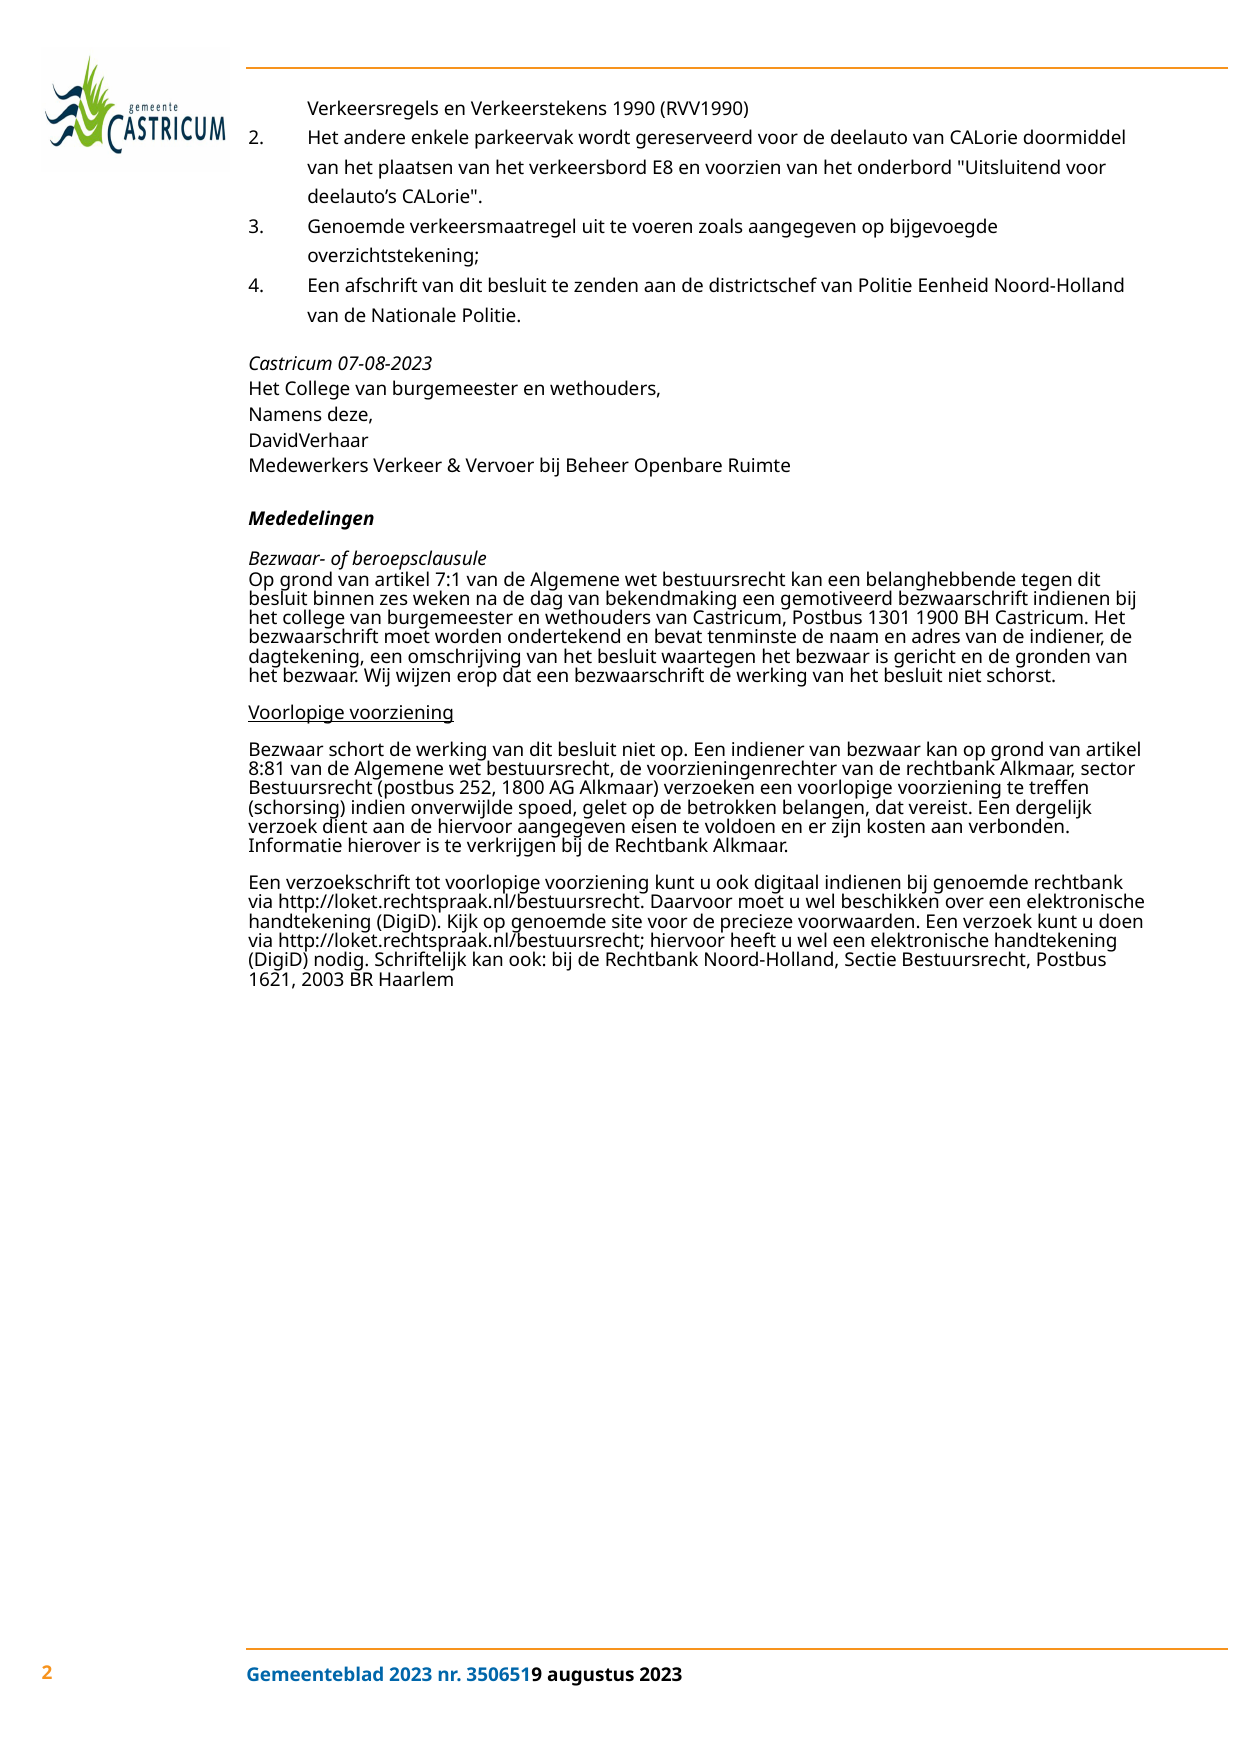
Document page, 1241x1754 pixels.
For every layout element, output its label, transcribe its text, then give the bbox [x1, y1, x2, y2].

list Genoemde verkeersmaatregel uit te voeren zoals aangegeven op bijgevoegde overzichtstekening; [248, 213, 1152, 268]
text Mededelingen [248, 506, 1152, 531]
text Bezwaar schort de werking van dit besluit niet op. Een indiener van bezwaar kan op grond van artikel 8:81 van de Algemene wet bestuursrecht, de voorzieningenrechter van de rechtbank Alkmaar, sector Bestuursrecht (postbus 252, 1800 AG Alkmaar) verzoeken een voorlopige voorziening te treffen (schorsing) indien onverwijlde spoed, gelet op de betrokken belangen, dat vereist. Een dergelijk verzoek dient aan de hiervoor aangegeven eisen te voldoen en er zijn kosten aan verbonden. Informatie hierover is te verkrijgen bij de Rechtbank Alkmaar. [248, 741, 1152, 856]
list Verkeersregels en Verkeerstekens 1990 (RVV1990) [248, 95, 1152, 121]
text Namens deze, [248, 401, 1152, 427]
text Castricum 07-08-2023 [248, 350, 1152, 375]
text DavidVerhaar [248, 427, 1152, 453]
text Voorlopige voorziening [248, 704, 1152, 723]
list Het andere enkele parkeervak wordt gereserveerd voor de deelauto van CALorie doormiddel van het plaatsen van het verkeersbord E8 en voorzien van het onderbord "Uitsluitend voor deelauto’s CALorie". [248, 124, 1152, 209]
text Medewerkers Verkeer & Vervoer bij Beheer Openbare Ruimte [248, 453, 1152, 478]
list Een afschrift van dit besluit te zenden aan de districtschef van Politie Eenheid Noord-Holland van de Nationale Politie. [248, 272, 1152, 328]
text Het College van burgemeester en wethouders, [248, 375, 1152, 401]
text Bezwaar- of beroepsclausule [248, 545, 1152, 571]
text Een verzoekschrift tot voorlopige voorziening kunt u ook digitaal indienen bij genoemde rechtbank via http://loket.rechtspraak.nl/bestuursrecht. Daarvoor moet u wel beschikken over een elektronische handtekening (DigiD). Kijk op genoemde site voor de precieze voorwaarden. Een verzoek kunt u doen via http://loket.rechtspraak.nl/bestuursrecht; hiervoor heeft u wel een elektronische handtekening (DigiD) nodig. Schriftelijk kan ook: bij de Rechtbank Noord-Holland, Sectie Bestuursrecht, Postbus 1621, 2003 BR Haarlem [248, 874, 1152, 990]
picture [41, 47, 231, 172]
text Op grond van artikel 7:1 van de Algemene wet bestuursrecht kan een belanghebbende tegen dit besluit binnen zes weken na de dag van bekendmaking een gemotiveerd bezwaarschrift indienen bij het college van burgemeester en wethouders van Castricum, Postbus 1301 1900 BH Castricum. Het bezwaarschrift moet worden ondertekend en bevat tenminste de naam en adres van de indiener, de dagtekening, een omschrijving van het besluit waartegen het bezwaar is gericht en de gronden van het bezwaar. Wij wijzen erop dat een bezwaarschrift de werking van het besluit niet schorst. [248, 571, 1152, 686]
